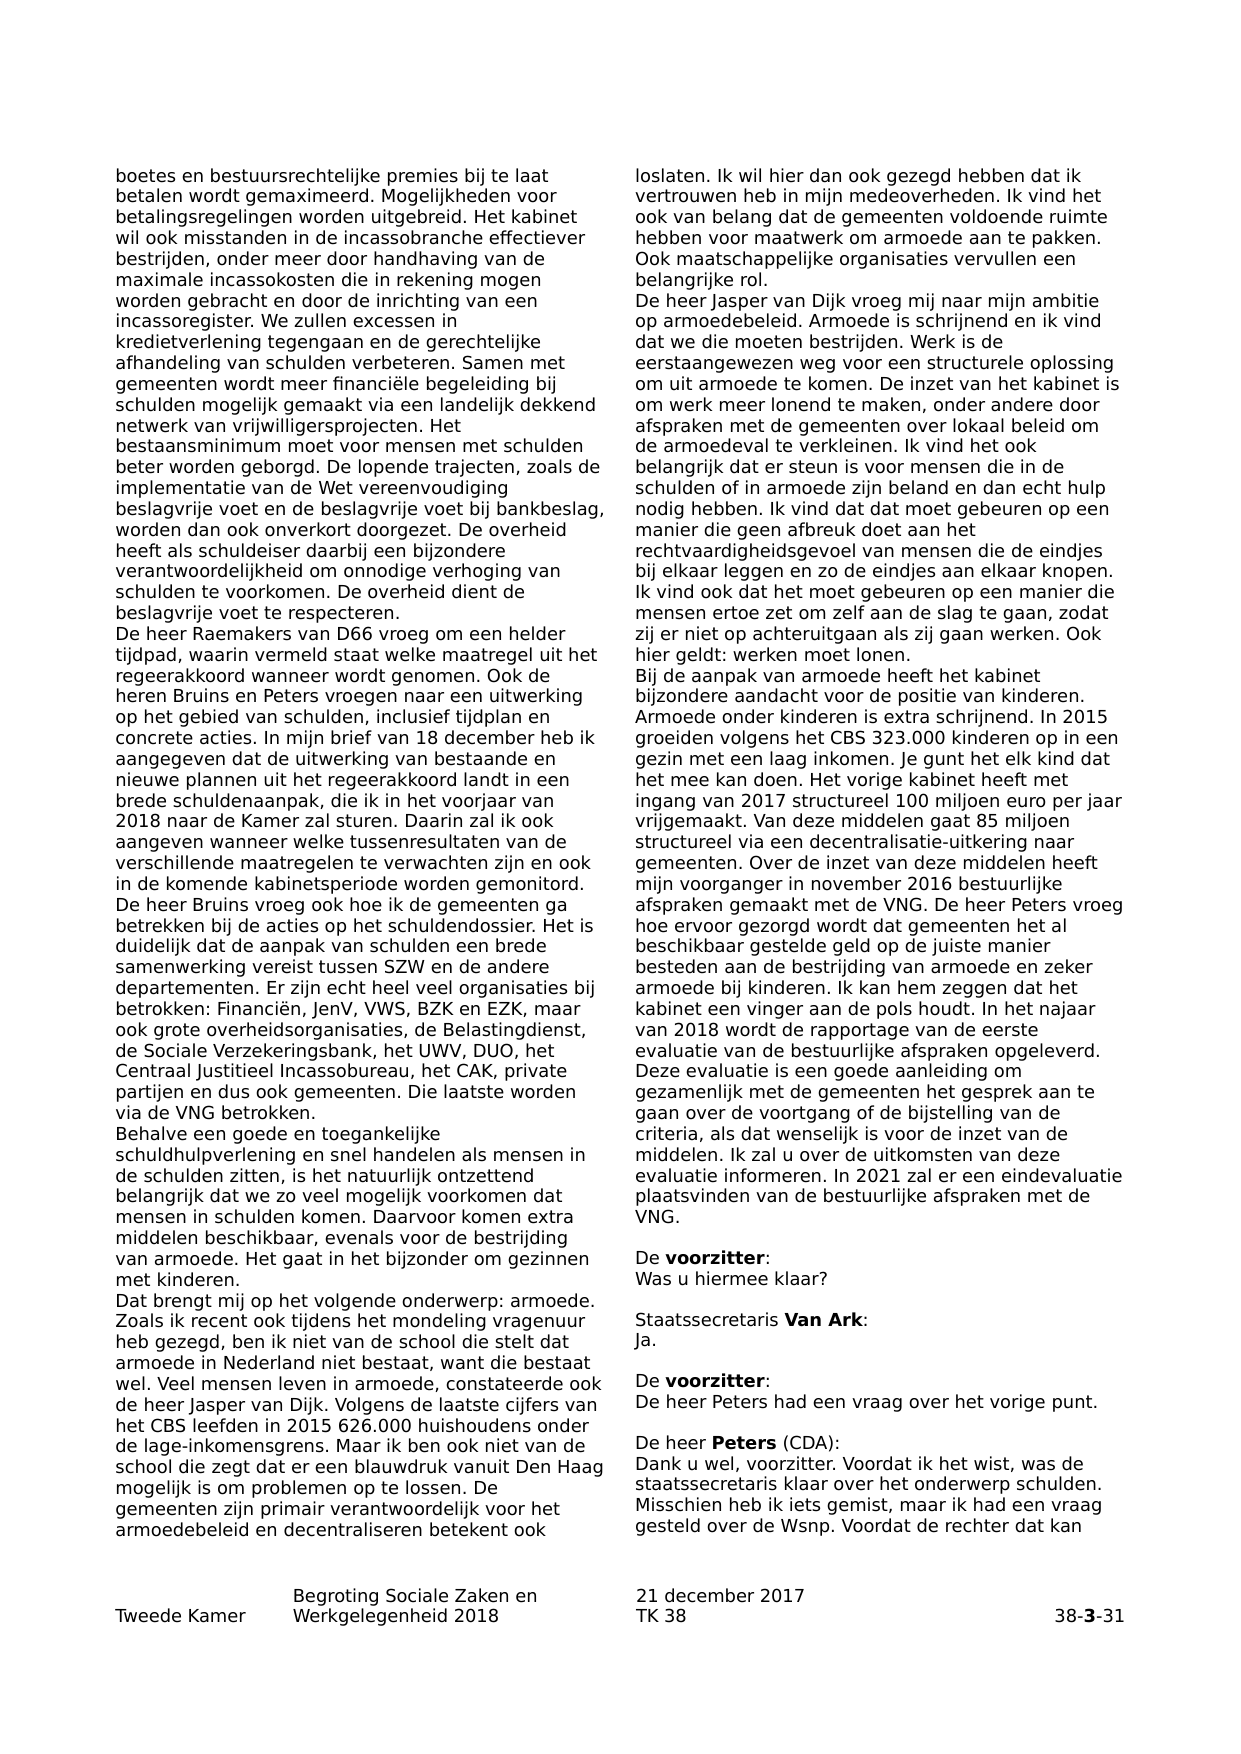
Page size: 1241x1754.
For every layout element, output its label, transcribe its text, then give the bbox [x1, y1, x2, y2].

text Dat brengt mij op het volgende onderwerp: armoede. Zoals ik recent ook tijdens het mondeling vragenuur heb gezegd, ben ik niet van de school die stelt dat armoede in Nederland niet bestaat, want die bestaat wel. Veel mensen leven in armoede, constateerde ook de heer Jasper van Dijk. Volgens de laatste cijfers van het CBS leefden in 2015 626.000 huishoudens onder de lage-inkomensgrens. Maar ik ben ook niet van de school die zegt dat er een blauwdruk vanuit Den Haag mogelijk is om problemen op te lossen. De gemeenten zijn primair verantwoordelijk voor het armoedebeleid en decentraliseren betekent ook [115, 1290, 605, 1540]
text De voorzitter: [635, 1248, 1125, 1268]
text Dank u wel, voorzitter. Voordat ik het wist, was de staatssecretaris klaar over het onderwerp schulden. Misschien heb ik iets gemist, maar ik had een vraag gesteld over de Wsnp. Voordat de rechter dat kan [635, 1453, 1125, 1537]
text De heer Raemakers van D66 vroeg om een helder tijdpad, waarin vermeld staat welke maatregel uit het regeerakkoord wanneer wordt genomen. Ook de heren Bruins en Peters vroegen naar een uitwerking op het gebied van schulden, inclusief tijdplan en concrete acties. In mijn brief van 18 december heb ik aangegeven dat de uitwerking van bestaande en nieuwe plannen uit het regeerakkoord landt in een brede schuldenaanpak, die ik in het voorjaar van 2018 naar de Kamer zal sturen. Daarin zal ik ook aangeven wanneer welke tussenresultaten van de verschillende maatregelen te verwachten zijn en ook in de komende kabinetsperiode worden gemonitord. De heer Bruins vroeg ook hoe ik de gemeenten ga betrekken bij de acties op het schuldendossier. Het is duidelijk dat de aanpak van schulden een brede samenwerking vereist tussen SZW en de andere departementen. Er zijn echt heel veel organisaties bij betrokken: Financiën, JenV, VWS, BZK en EZK, maar ook grote overheidsorganisaties, de Belastingdienst, de Sociale Verzekeringsbank, het UWV, DUO, het Centraal Justitieel Incassobureau, het CAK, private partijen en dus ook gemeenten. Die laatste worden via de VNG betrokken. [115, 624, 605, 1124]
text De heer Peters (CDA): [635, 1432, 1125, 1453]
text De heer Peters had een vraag over het vorige punt. [635, 1392, 1125, 1412]
text De heer Jasper van Dijk vroeg mij naar mijn ambitie op armoedebeleid. Armoede is schrijnend en ik vind dat we die moeten bestrijden. Werk is de eerstaangewezen weg voor een structurele oplossing om uit armoede te komen. De inzet van het kabinet is om werk meer lonend te maken, onder andere door afspraken met de gemeenten over lokaal beleid om de armoedeval te verkleinen. Ik vind het ook belangrijk dat er steun is voor mensen die in de schulden of in armoede zijn beland en dan echt hulp nodig hebben. Ik vind dat dat moet gebeuren op een manier die geen afbreuk doet aan het rechtvaardigheidsgevoel van mensen die de eindjes bij elkaar leggen en zo de eindjes aan elkaar knopen. Ik vind ook dat het moet gebeuren op een manier die mensen ertoe zet om zelf aan de slag te gaan, zodat zij er niet op achteruitgaan als zij gaan werken. Ook hier geldt: werken moet lonen. [635, 290, 1125, 665]
text Was u hiermee klaar? [635, 1268, 1125, 1289]
text De voorzitter: [635, 1371, 1125, 1392]
text Ja. [635, 1330, 1125, 1351]
text Behalve een goede en toegankelijke schuldhulpverlening en snel handelen als mensen in de schulden zitten, is het natuurlijk ontzettend belangrijk dat we zo veel mogelijk voorkomen dat mensen in schulden komen. Daarvoor komen extra middelen beschikbaar, evenals voor de bestrijding van armoede. Het gaat in het bijzonder om gezinnen met kinderen. [115, 1124, 605, 1290]
text boetes en bestuursrechtelijke premies bij te laat betalen wordt gemaximeerd. Mogelijkheden voor betalingsregelingen worden uitgebreid. Het kabinet wil ook misstanden in de incassobranche effectiever bestrijden, onder meer door handhaving van de maximale incassokosten die in rekening mogen worden gebracht en door de inrichting van een incassoregister. We zullen excessen in kredietverlening tegengaan en de gerechtelijke afhandeling van schulden verbeteren. Samen met gemeenten wordt meer financiële begeleiding bij schulden mogelijk gemaakt via een landelijk dekkend netwerk van vrijwilligersprojecten. Het bestaansminimum moet voor mensen met schulden beter worden geborgd. De lopende trajecten, zoals de implementatie van de Wet vereenvoudiging beslagvrije voet en de beslagvrije voet bij bankbeslag, worden dan ook onverkort doorgezet. De overheid heeft als schuldeiser daarbij een bijzondere verantwoordelijkheid om onnodige verhoging van schulden te voorkomen. De overheid dient de beslagvrije voet te respecteren. [115, 165, 605, 624]
text Staatssecretaris Van Ark: [635, 1309, 1125, 1330]
text loslaten. Ik wil hier dan ook gezegd hebben dat ik vertrouwen heb in mijn medeoverheden. Ik vind het ook van belang dat de gemeenten voldoende ruimte hebben voor maatwerk om armoede aan te pakken. Ook maatschappelijke organisaties vervullen een belangrijke rol. [635, 165, 1125, 290]
text Bij de aanpak van armoede heeft het kabinet bijzondere aandacht voor de positie van kinderen. Armoede onder kinderen is extra schrijnend. In 2015 groeiden volgens het CBS 323.000 kinderen op in een gezin met een laag inkomen. Je gunt het elk kind dat het mee kan doen. Het vorige kabinet heeft met ingang van 2017 structureel 100 miljoen euro per jaar vrijgemaakt. Van deze middelen gaat 85 miljoen structureel via een decentralisatie-uitkering naar gemeenten. Over de inzet van deze middelen heeft mijn voorganger in november 2016 bestuurlijke afspraken gemaakt met de VNG. De heer Peters vroeg hoe ervoor gezorgd wordt dat gemeenten het al beschikbaar gestelde geld op de juiste manier besteden aan de bestrijding van armoede en zeker armoede bij kinderen. Ik kan hem zeggen dat het kabinet een vinger aan de pols houdt. In het najaar van 2018 wordt de rapportage van de eerste evaluatie van de bestuurlijke afspraken opgeleverd. Deze evaluatie is een goede aanleiding om gezamenlijk met de gemeenten het gesprek aan te gaan over de voortgang of de bijstelling van de criteria, als dat wenselijk is voor de inzet van de middelen. Ik zal u over de uitkomsten van deze evaluatie informeren. In 2021 zal er een eindevaluatie plaatsvinden van de bestuurlijke afspraken met de VNG. [635, 665, 1125, 1228]
